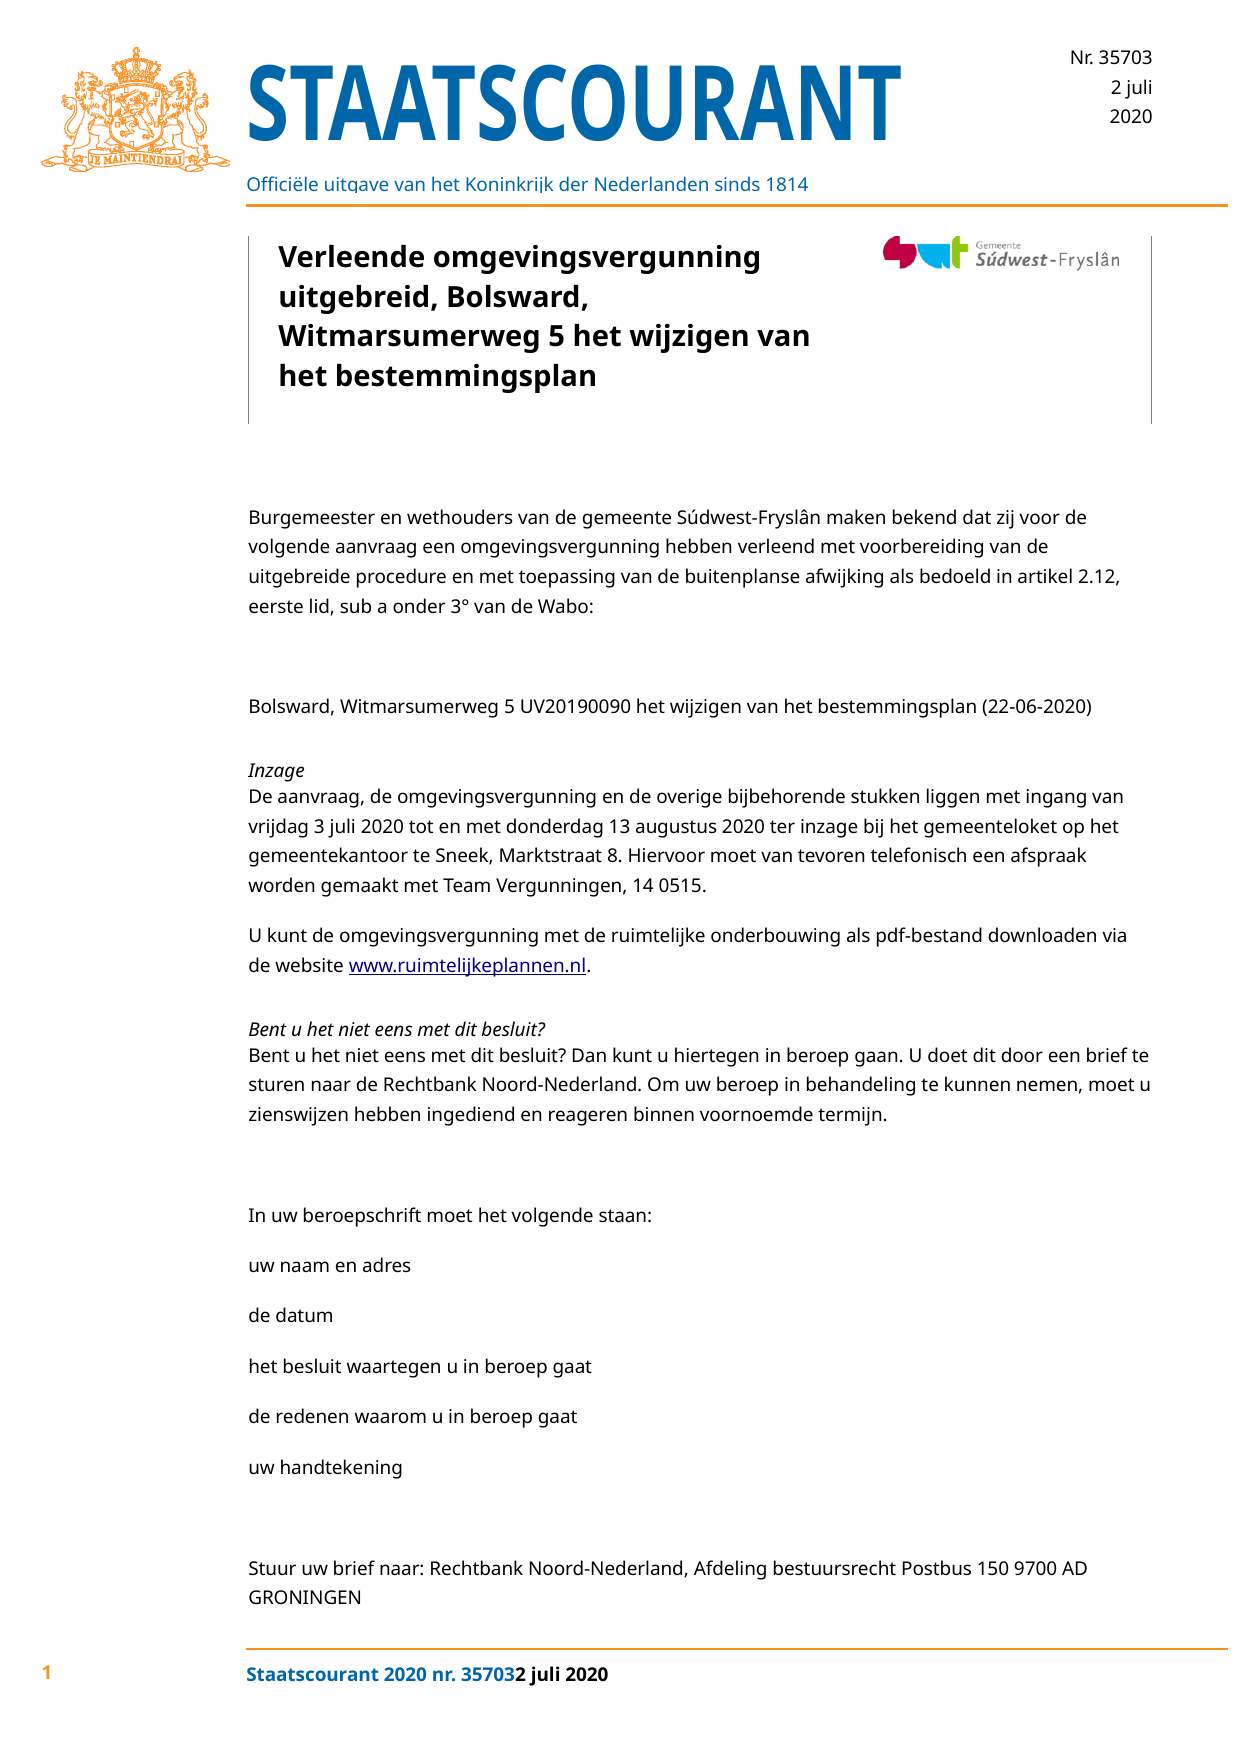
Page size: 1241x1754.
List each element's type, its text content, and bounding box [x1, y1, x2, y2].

text U kunt de omgevingsvergunning met de ruimtelijke onderbouwing als pdf-bestand downloaden via de website www.ruimtelijkeplannen.nl. [248, 922, 1152, 978]
text het besluit waartegen u in beroep gaat [248, 1353, 1152, 1379]
text Inzage [248, 758, 1152, 783]
text Bolsward, Witmarsumerweg 5 UV20190090 het wijzigen van het bestemmingsplan (22-06-2020) [248, 694, 1152, 719]
table_header [850, 236, 1151, 424]
text uw handtekening [248, 1454, 1152, 1479]
table_header Verleende omgevingsvergunning uitgebreid, Bolsward, Witmarsumerweg 5 het wijzigen van het bestemmingsplan [249, 236, 850, 424]
picture [882, 236, 1119, 272]
text Bent u het niet eens met dit besluit? [248, 1016, 1152, 1042]
text de datum [248, 1303, 1152, 1328]
text Stuur uw brief naar: Rechtbank Noord-Nederland, Afdeling bestuursrecht Postbus 150 9700 AD GRONINGEN [248, 1555, 1152, 1610]
text de redenen waarom u in beroep gaat [248, 1403, 1152, 1429]
picture [41, 47, 231, 172]
text Burgemeester en wethouders van de gemeente Súdwest-Fryslân maken bekend dat zij voor de volgende aanvraag een omgevingsvergunning hebben verleend met voorbereiding van de uitgebreide procedure en met toepassing van de buitenplanse afwijking als bedoeld in artikel 2.12, eerste lid, sub a onder 3° van de Wabo: [248, 504, 1152, 618]
text Bent u het niet eens met dit besluit? Dan kunt u hiertegen in beroep gaan. U doet dit door een brief te sturen naar de Rechtbank Noord-Nederland. Om uw beroep in behandeling te kunnen nemen, moet u zienswijzen hebben ingediend en reageren binnen voornoemde termijn. [248, 1042, 1152, 1127]
text uw naam en adres [248, 1252, 1152, 1278]
text In uw beroepschrift moet het volgende staan: [248, 1202, 1152, 1227]
text De aanvraag, de omgevingsvergunning en de overige bijbehorende stukken liggen met ingang van vrijdag 3 juli 2020 tot en met donderdag 13 augustus 2020 ter inzage bij het gemeenteloket op het gemeentekantoor te Sneek, Marktstraat 8. Hiervoor moet van tevoren telefonisch een afspraak worden gemaakt met Team Vergunningen, 14 0515. [248, 783, 1152, 898]
